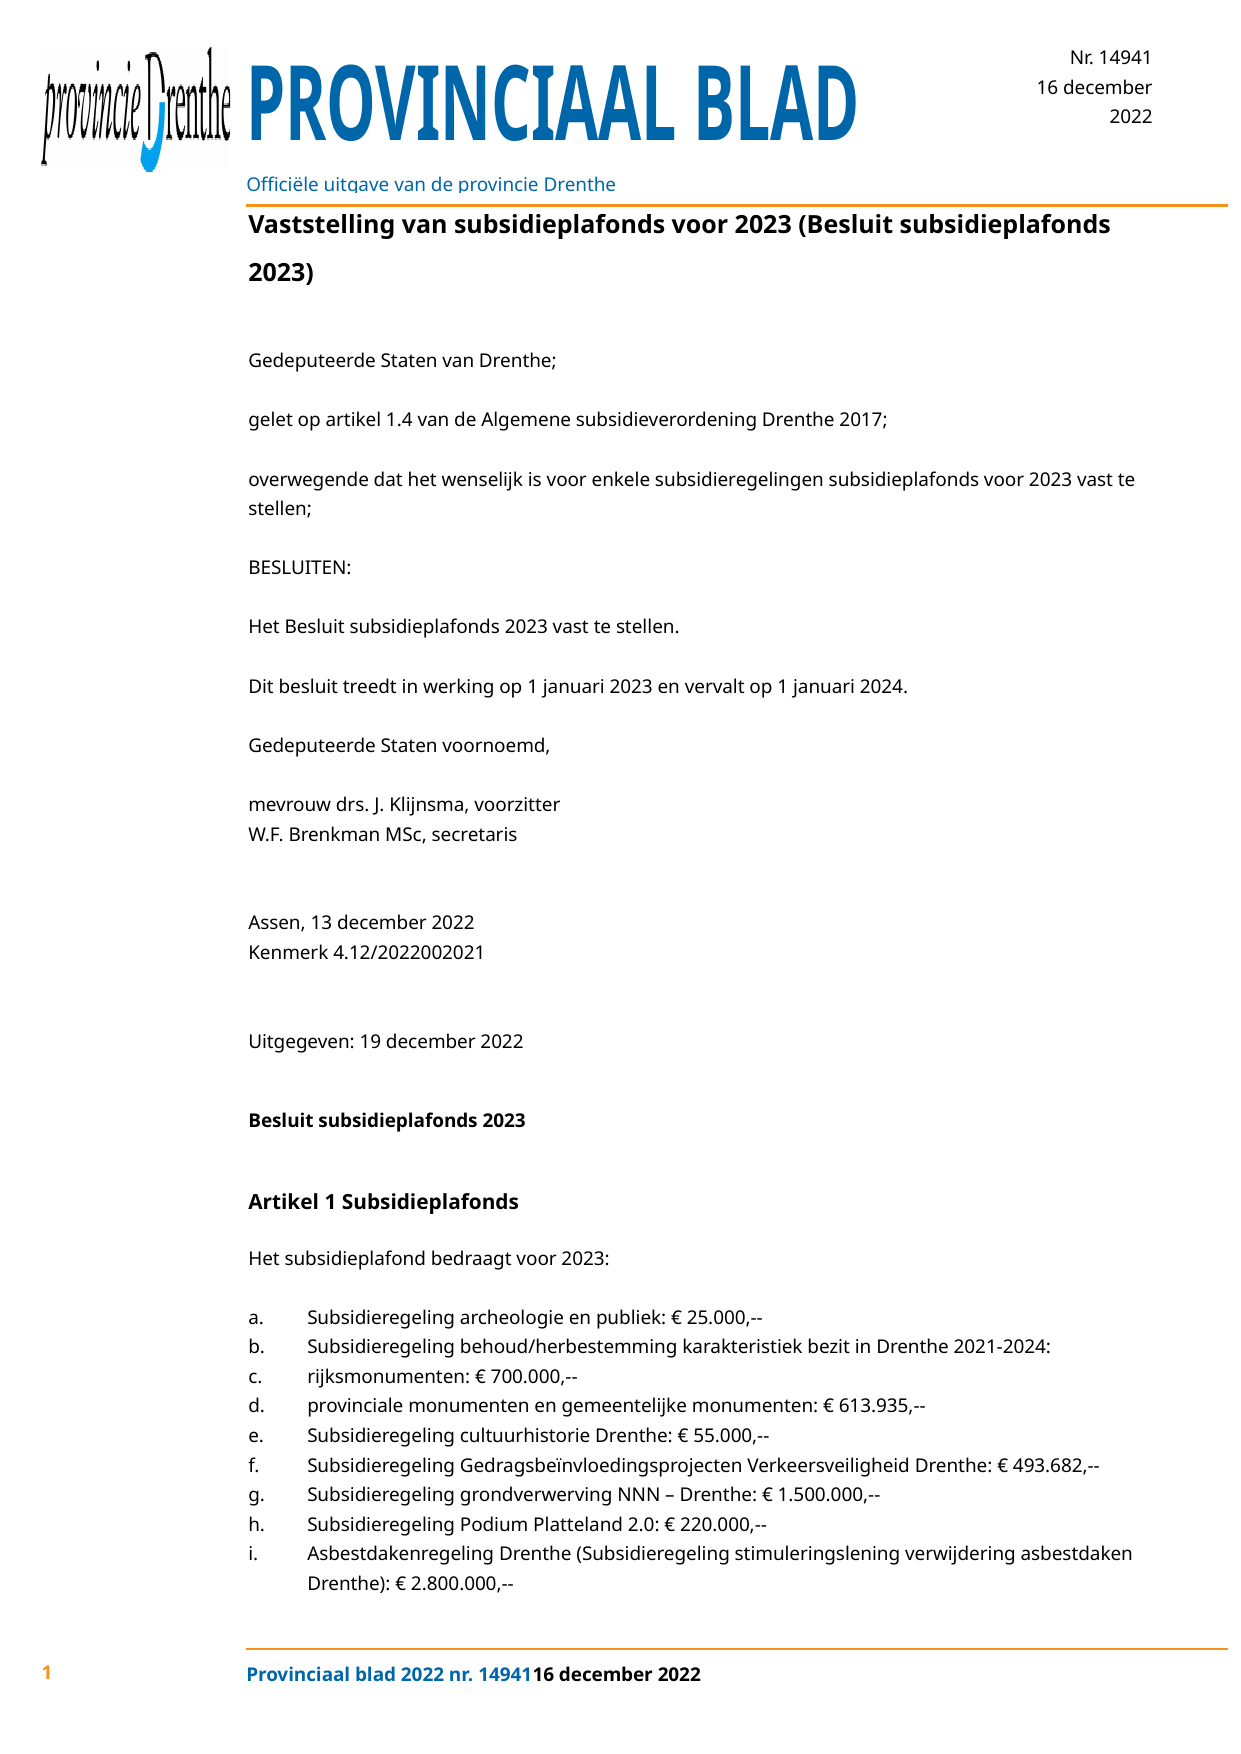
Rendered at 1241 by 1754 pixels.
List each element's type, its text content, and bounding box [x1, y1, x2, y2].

text Dit besluit treedt in werking op 1 januari 2023 en vervalt op 1 januari 2024. [248, 673, 1152, 699]
text overwegende dat het wenselijk is voor enkele subsidieregelingen subsidieplafonds voor 2023 vast te stellen; [248, 466, 1152, 521]
text gelet op artikel 1.4 van de Algemene subsidieverordening Drenthe 2017; [248, 407, 1152, 432]
text Assen, 13 december 2022 [248, 909, 1152, 935]
text Het Besluit subsidieplafonds 2023 vast te stellen. [248, 614, 1152, 639]
text Vaststelling van subsidieplafonds voor 2023 (Besluit subsidieplafonds 2023) [248, 207, 1152, 288]
text Kenmerk 4.12/2022002021 [248, 939, 1152, 965]
text Artikel 1 Subsidieplafonds [248, 1187, 1152, 1215]
list Asbestdakenregeling Drenthe (Subsidieregeling stimuleringslening verwijdering asbestdaken Drenthe): € 2.800.000,-- [248, 1541, 1152, 1596]
list Subsidieregeling archeologie en publiek: € 25.000,-- [248, 1304, 1152, 1330]
list provinciale monumenten en gemeentelijke monumenten: € 613.935,-- [248, 1393, 1152, 1418]
text W.F. Brenkman MSc, secretaris [248, 821, 1152, 847]
list Subsidieregeling grondverwerving NNN – Drenthe: € 1.500.000,-- [248, 1481, 1152, 1507]
text Gedeputeerde Staten voornoemd, [248, 732, 1152, 758]
text BESLUITEN: [248, 554, 1152, 580]
list rijksmonumenten: € 700.000,-- [248, 1363, 1152, 1389]
text Besluit subsidieplafonds 2023 [248, 1107, 1152, 1132]
text Uitgegeven: 19 december 2022 [248, 1028, 1152, 1054]
text Het subsidieplafond bedraagt voor 2023: [248, 1245, 1152, 1271]
list Subsidieregeling Podium Platteland 2.0: € 220.000,-- [248, 1511, 1152, 1537]
picture [41, 47, 231, 172]
list Subsidieregeling Gedragsbeïnvloedingsprojecten Verkeersveiligheid Drenthe: € 493.682,-- [248, 1452, 1152, 1478]
list Subsidieregeling cultuurhistorie Drenthe: € 55.000,-- [248, 1422, 1152, 1448]
text mevrouw drs. J. Klijnsma, voorzitter [248, 791, 1152, 817]
text Gedeputeerde Staten van Drenthe; [248, 347, 1152, 373]
list Subsidieregeling behoud/herbestemming karakteristiek bezit in Drenthe 2021-2024: [248, 1333, 1152, 1359]
